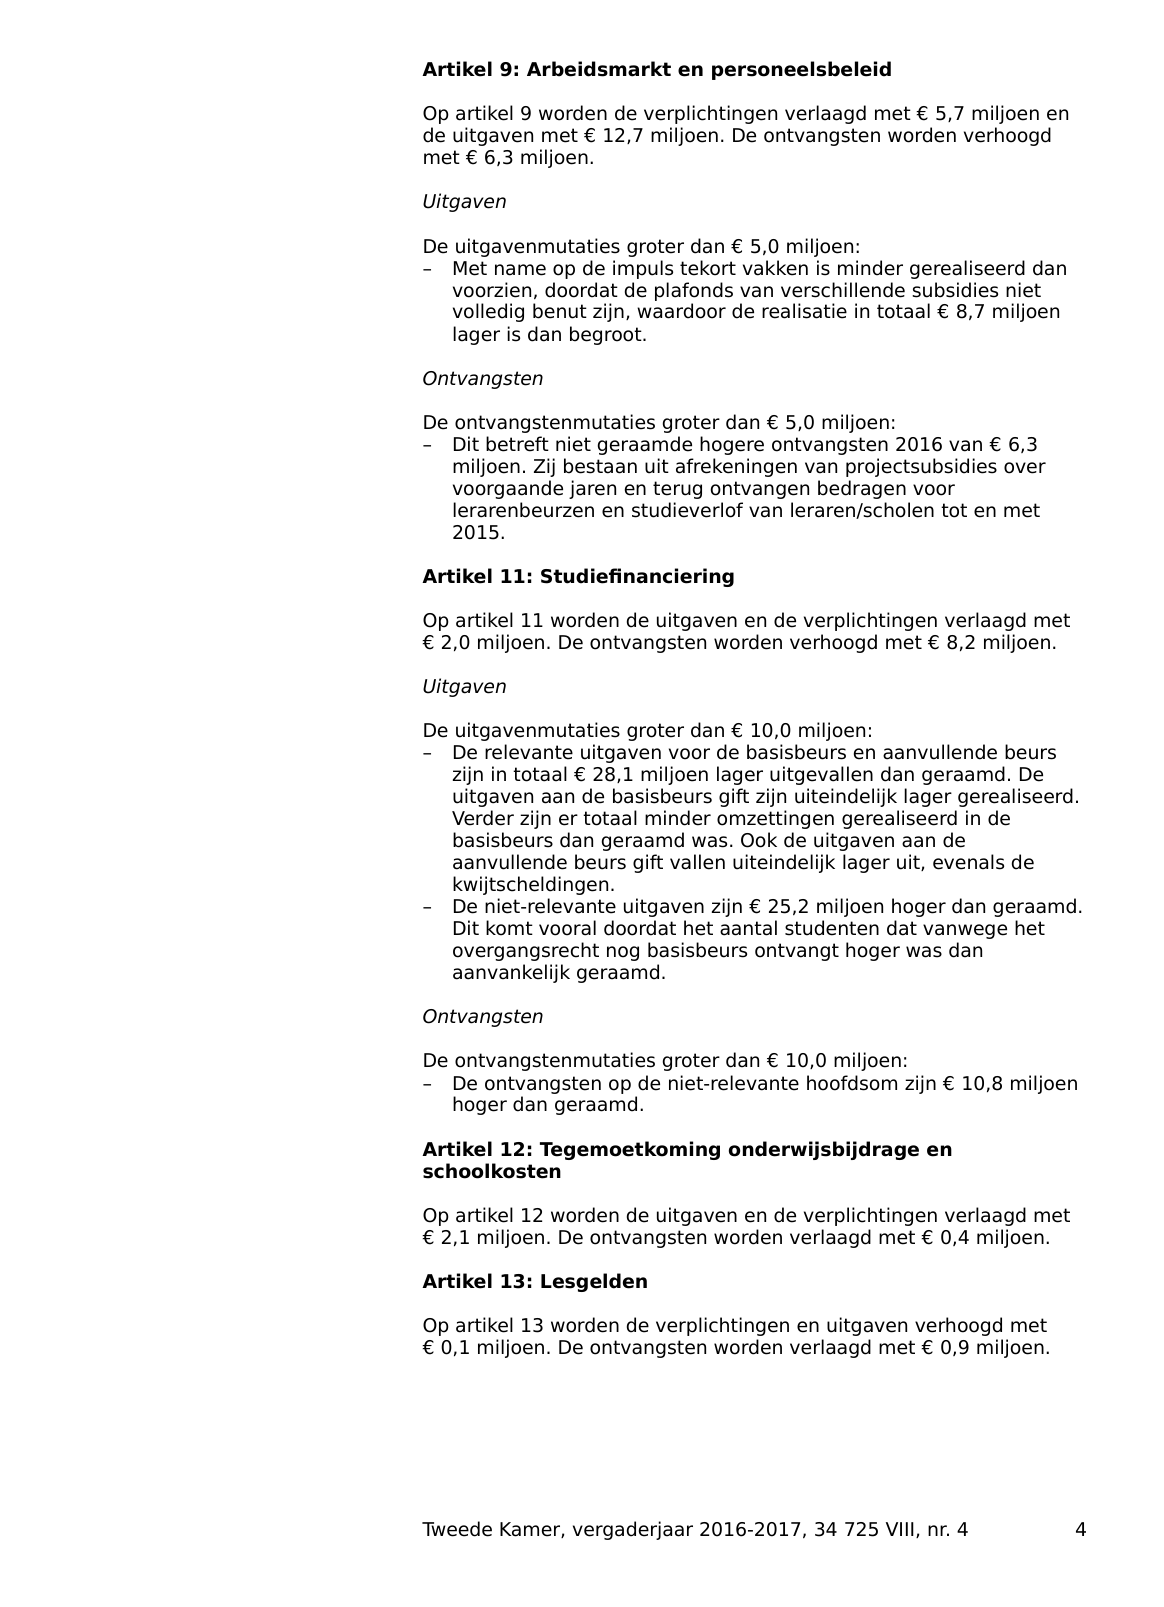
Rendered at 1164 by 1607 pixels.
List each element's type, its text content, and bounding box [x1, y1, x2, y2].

text De uitgavenmutaties groter dan € 10,0 miljoen: [422, 720, 1087, 742]
text Op artikel 9 worden de verplichtingen verlaagd met € 5,7 miljoen en de uitgaven met € 12,7 miljoen. De ontvangsten worden verhoogd met € 6,3 miljoen. [422, 103, 1087, 169]
text – Met name op de impuls tekort vakken is minder gerealiseerd dan voorzien, doordat de plafonds van verschillende subsidies niet volledig benut zijn, waardoor de realisatie in totaal € 8,7 miljoen lager is dan begroot. [422, 257, 1087, 345]
text De ontvangstenmutaties groter dan € 10,0 miljoen: [422, 1050, 1087, 1072]
text – De relevante uitgaven voor de basisbeurs en aanvullende beurs zijn in totaal € 28,1 miljoen lager uitgevallen dan geraamd. De uitgaven aan de basisbeurs gift zijn uiteindelijk lager gerealiseerd. Verder zijn er totaal minder omzettingen gerealiseerd in de basisbeurs dan geraamd was. Ook de uitgaven aan de aanvullende beurs gift vallen uiteindelijk lager uit, evenals de kwijtscheldingen. [422, 742, 1087, 896]
text – De ontvangsten op de niet-relevante hoofdsom zijn € 10,8 miljoen hoger dan geraamd. [422, 1072, 1087, 1116]
subtitle Uitgaven [422, 191, 1087, 213]
text Op artikel 11 worden de uitgaven en de verplichtingen verlaagd met € 2,0 miljoen. De ontvangsten worden verhoogd met € 8,2 miljoen. [422, 610, 1087, 654]
subtitle Artikel 12: Tegemoetkoming onderwijsbijdrage en schoolkosten [422, 1138, 1087, 1182]
subtitle Ontvangsten [422, 368, 1087, 389]
text De ontvangstenmutaties groter dan € 5,0 miljoen: [422, 412, 1087, 434]
subtitle Artikel 11: Studiefinanciering [422, 566, 1087, 588]
text Op artikel 13 worden de verplichtingen en uitgaven verhoogd met € 0,1 miljoen. De ontvangsten worden verlaagd met € 0,9 miljoen. [422, 1315, 1087, 1359]
text De uitgavenmutaties groter dan € 5,0 miljoen: [422, 236, 1087, 257]
subtitle Uitgaven [422, 676, 1087, 698]
subtitle Artikel 9: Arbeidsmarkt en personeelsbeleid [422, 59, 1087, 81]
subtitle Artikel 13: Lesgelden [422, 1271, 1087, 1293]
subtitle Ontvangsten [422, 1006, 1087, 1028]
text – Dit betreft niet geraamde hogere ontvangsten 2016 van € 6,3 miljoen. Zij bestaan uit afrekeningen van projectsubsidies over voorgaande jaren en terug ontvangen bedragen voor lerarenbeurzen en studieverlof van leraren/scholen tot en met 2015. [422, 434, 1087, 544]
text – De niet-relevante uitgaven zijn € 25,2 miljoen hoger dan geraamd. Dit komt vooral doordat het aantal studenten dat vanwege het overgangsrecht nog basisbeurs ontvangt hoger was dan aanvankelijk geraamd. [422, 896, 1087, 984]
text Op artikel 12 worden de uitgaven en de verplichtingen verlaagd met € 2,1 miljoen. De ontvangsten worden verlaagd met € 0,4 miljoen. [422, 1205, 1087, 1249]
